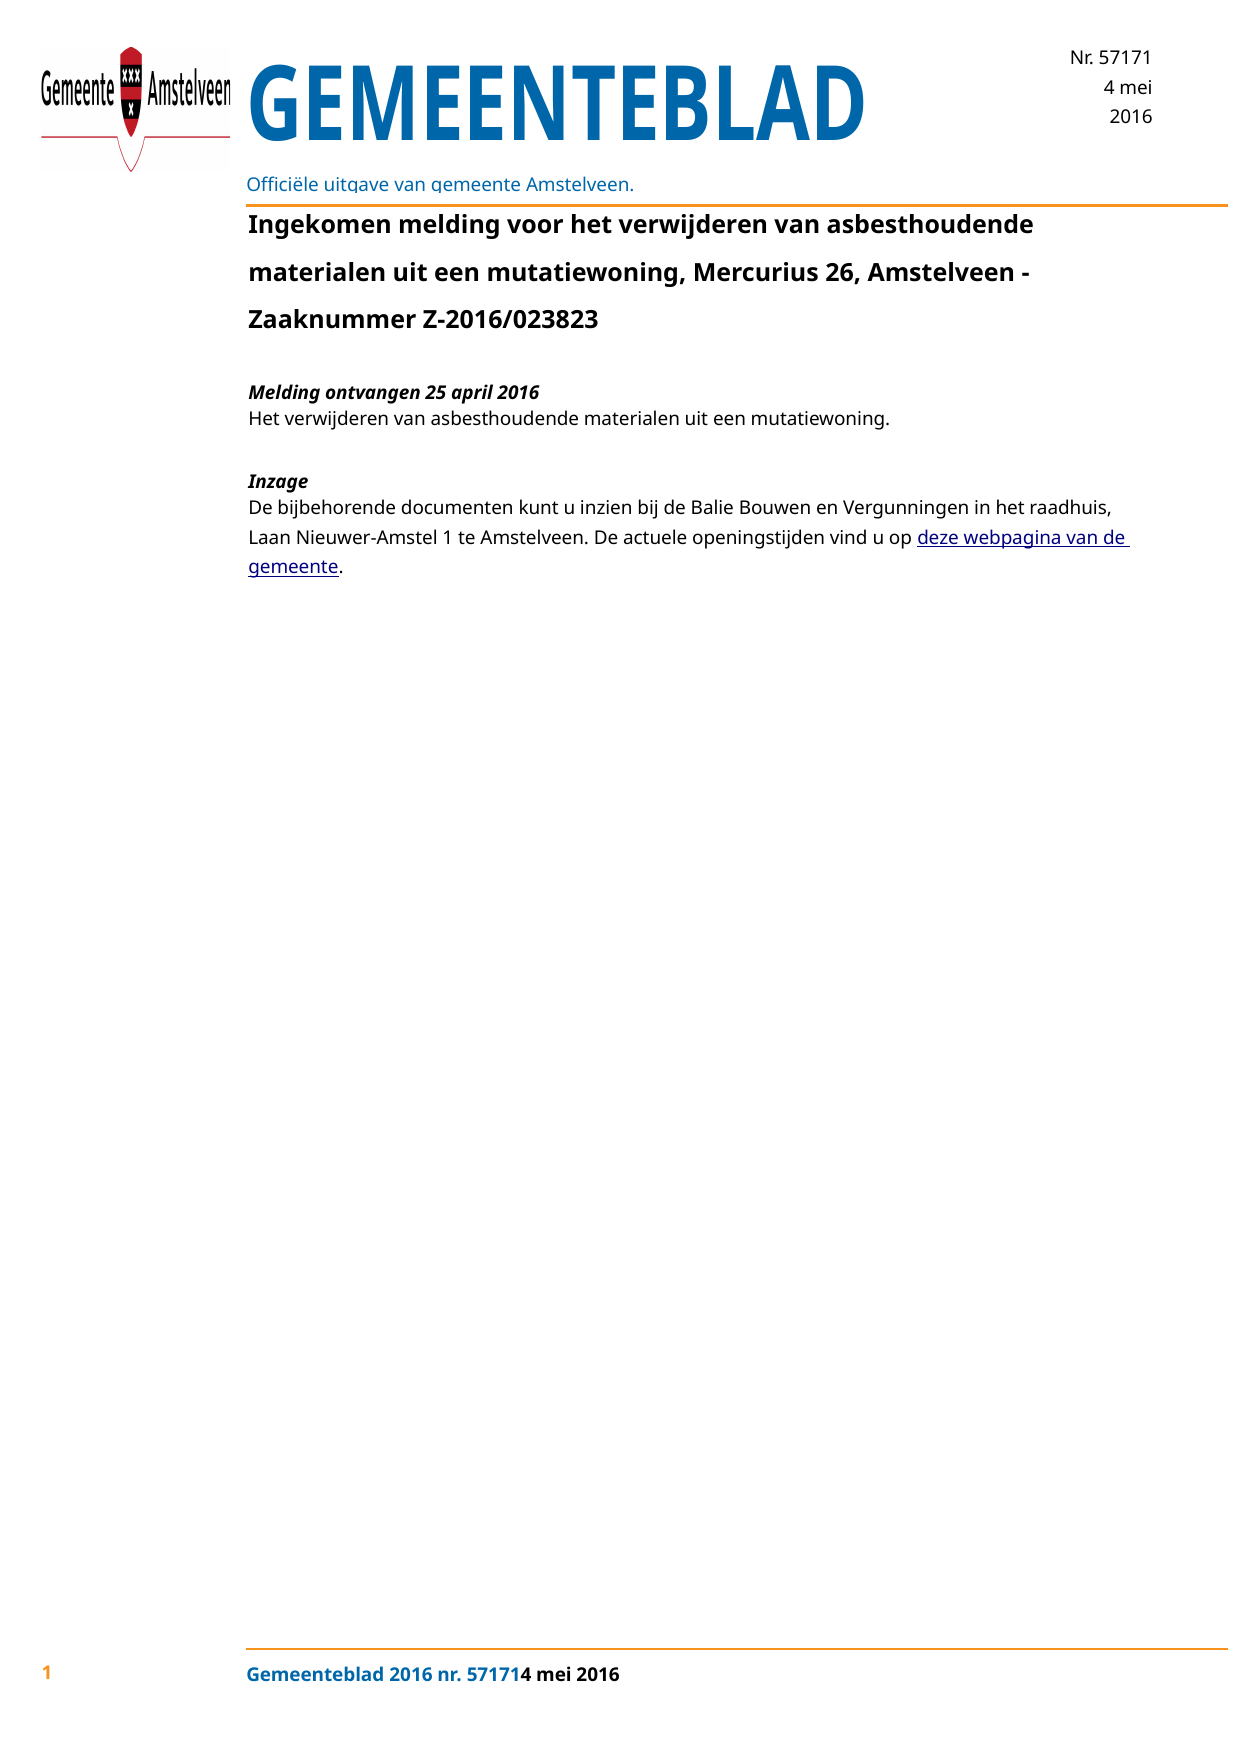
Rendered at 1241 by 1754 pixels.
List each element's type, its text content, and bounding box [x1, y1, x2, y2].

text Inzage [248, 469, 1152, 494]
picture [41, 47, 231, 172]
text De bijbehorende documenten kunt u inzien bij de Balie Bouwen en Vergunningen in het raadhuis, Laan Nieuwer-Amstel 1 te Amstelveen. De actuele openingstijden vind u op deze webpagina van de gemeente. [248, 494, 1152, 579]
text Het verwijderen van asbesthoudende materialen uit een mutatiewoning. [248, 405, 1152, 431]
text Ingekomen melding voor het verwijderen van asbesthoudende materialen uit een mutatiewoning, Mercurius 26, Amstelveen - Zaaknummer Z-2016/023823 [248, 207, 1152, 336]
text Melding ontvangen 25 april 2016 [248, 379, 1152, 405]
